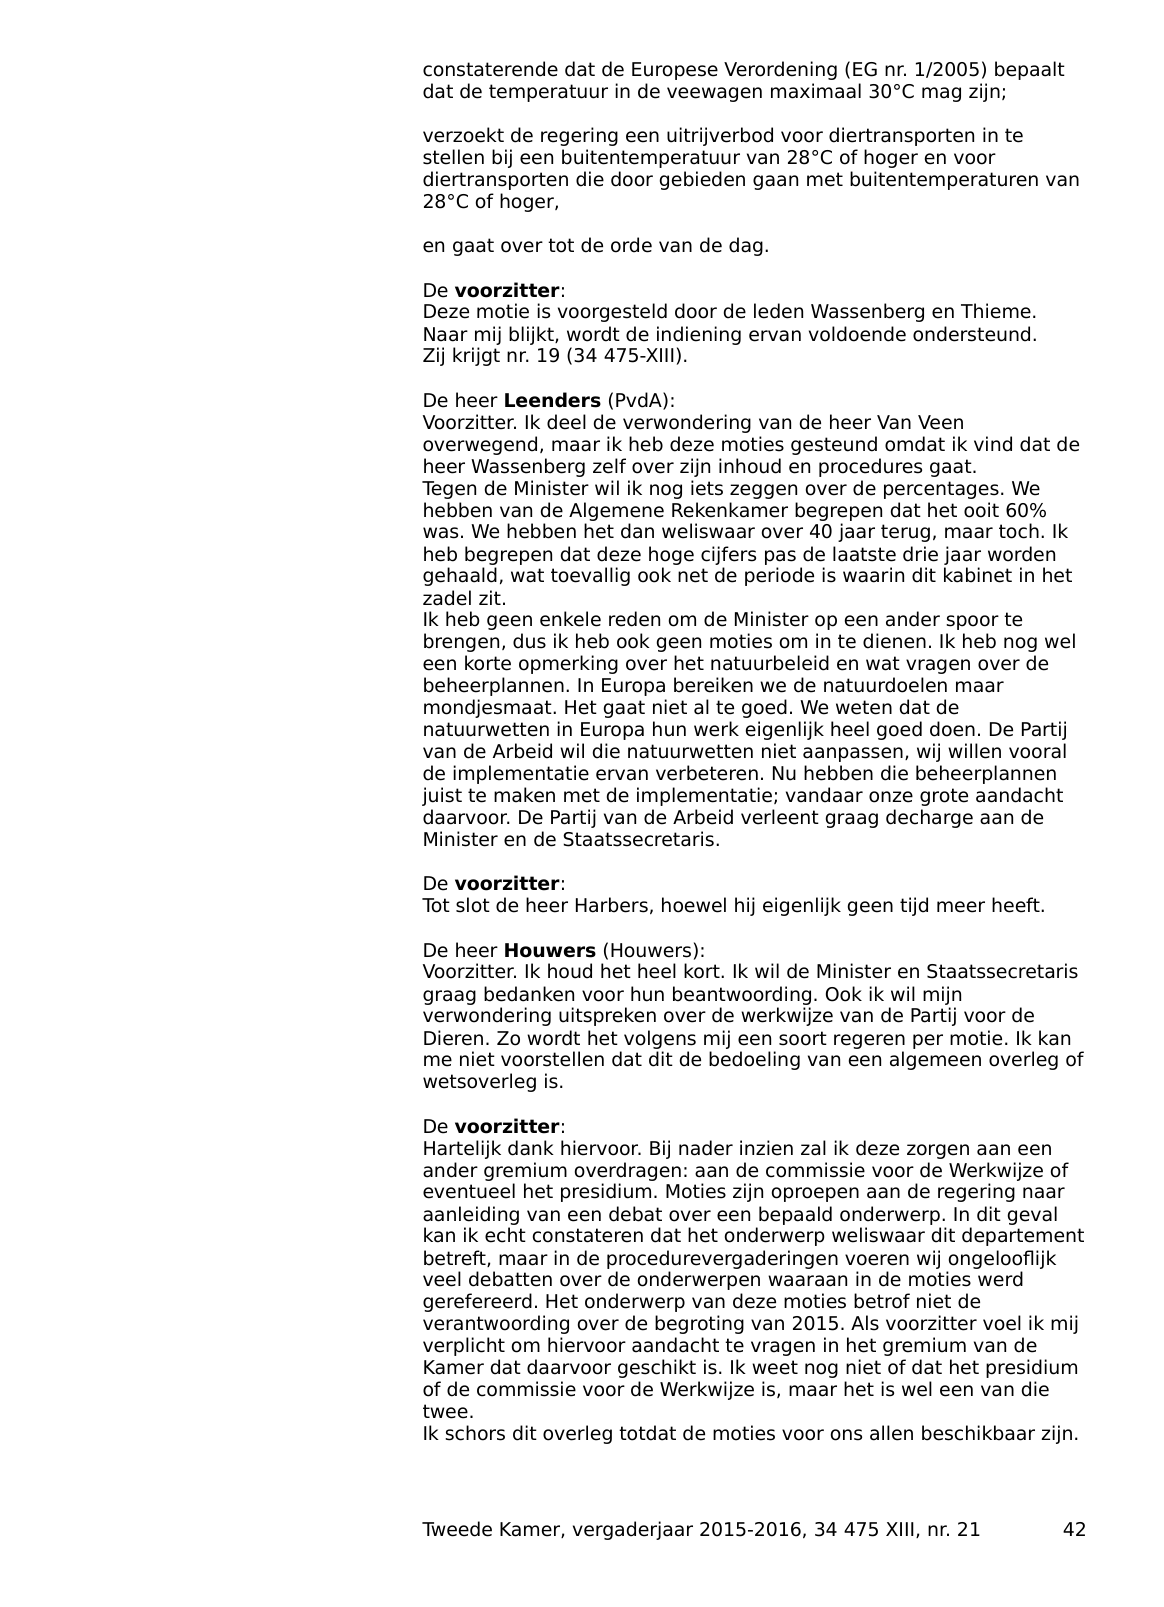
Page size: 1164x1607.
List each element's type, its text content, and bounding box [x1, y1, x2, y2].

text De voorzitter: [422, 1116, 1087, 1137]
text Hartelijk dank hiervoor. Bij nader inzien zal ik deze zorgen aan een ander gremium overdragen: aan de commissie voor de Werkwijze of eventueel het presidium. Moties zijn oproepen aan de regering naar aanleiding van een debat over een bepaald onderwerp. In dit geval kan ik echt constateren dat het onderwerp weliswaar dit departement betreft, maar in de procedurevergaderingen voeren wij ongelooflijk veel debatten over de onderwerpen waaraan in de moties werd gerefereerd. Het onderwerp van deze moties betrof niet de verantwoording over de begroting van 2015. Als voorzitter voel ik mij verplicht om hiervoor aandacht te vragen in het gremium van de Kamer dat daarvoor geschikt is. Ik weet nog niet of dat het presidium of de commissie voor de Werkwijze is, maar het is wel een van die twee. [422, 1137, 1087, 1423]
text Ik schors dit overleg totdat de moties voor ons allen beschikbaar zijn. [422, 1423, 1087, 1445]
text De voorzitter: [422, 279, 1087, 301]
text De voorzitter: [422, 873, 1087, 895]
text en gaat over tot de orde van de dag. [422, 235, 1087, 257]
text constaterende dat de Europese Verordening (EG nr. 1/2005) bepaalt dat de temperatuur in de veewagen maximaal 30°C mag zijn; [422, 59, 1087, 103]
text De heer Houwers (Houwers): [422, 939, 1087, 961]
text Tegen de Minister wil ik nog iets zeggen over de percentages. We hebben van de Algemene Rekenkamer begrepen dat het ooit 60% was. We hebben het dan weliswaar over 40 jaar terug, maar toch. Ik heb begrepen dat deze hoge cijfers pas de laatste drie jaar worden gehaald, wat toevallig ook net de periode is waarin dit kabinet in het zadel zit. [422, 477, 1087, 609]
text Deze motie is voorgesteld door de leden Wassenberg en Thieme. Naar mij blijkt, wordt de indiening ervan voldoende ondersteund. [422, 301, 1087, 345]
text Voorzitter. Ik houd het heel kort. Ik wil de Minister en Staatssecretaris graag bedanken voor hun beantwoording. Ook ik wil mijn verwondering uitspreken over de werkwijze van de Partij voor de Dieren. Zo wordt het volgens mij een soort regeren per motie. Ik kan me niet voorstellen dat dit de bedoeling van een algemeen overleg of wetsoverleg is. [422, 961, 1087, 1093]
text Voorzitter. Ik deel de verwondering van de heer Van Veen overwegend, maar ik heb deze moties gesteund omdat ik vind dat de heer Wassenberg zelf over zijn inhoud en procedures gaat. [422, 412, 1087, 477]
text De heer Leenders (PvdA): [422, 389, 1087, 412]
text Zij krijgt nr. 19 (34 475-XIII). [422, 345, 1087, 367]
text Ik heb geen enkele reden om de Minister op een ander spoor te brengen, dus ik heb ook geen moties om in te dienen. Ik heb nog wel een korte opmerking over het natuurbeleid en wat vragen over de beheerplannen. In Europa bereiken we de natuurdoelen maar mondjesmaat. Het gaat niet al te goed. We weten dat de natuurwetten in Europa hun werk eigenlijk heel goed doen. De Partij van de Arbeid wil die natuurwetten niet aanpassen, wij willen vooral de implementatie ervan verbeteren. Nu hebben die beheerplannen juist te maken met de implementatie; vandaar onze grote aandacht daarvoor. De Partij van de Arbeid verleent graag decharge aan de Minister en de Staatssecretaris. [422, 609, 1087, 851]
text Tot slot de heer Harbers, hoewel hij eigenlijk geen tijd meer heeft. [422, 895, 1087, 917]
text verzoekt de regering een uitrijverbod voor diertransporten in te stellen bij een buitentemperatuur van 28°C of hoger en voor diertransporten die door gebieden gaan met buitentemperaturen van 28°C of hoger, [422, 125, 1087, 213]
